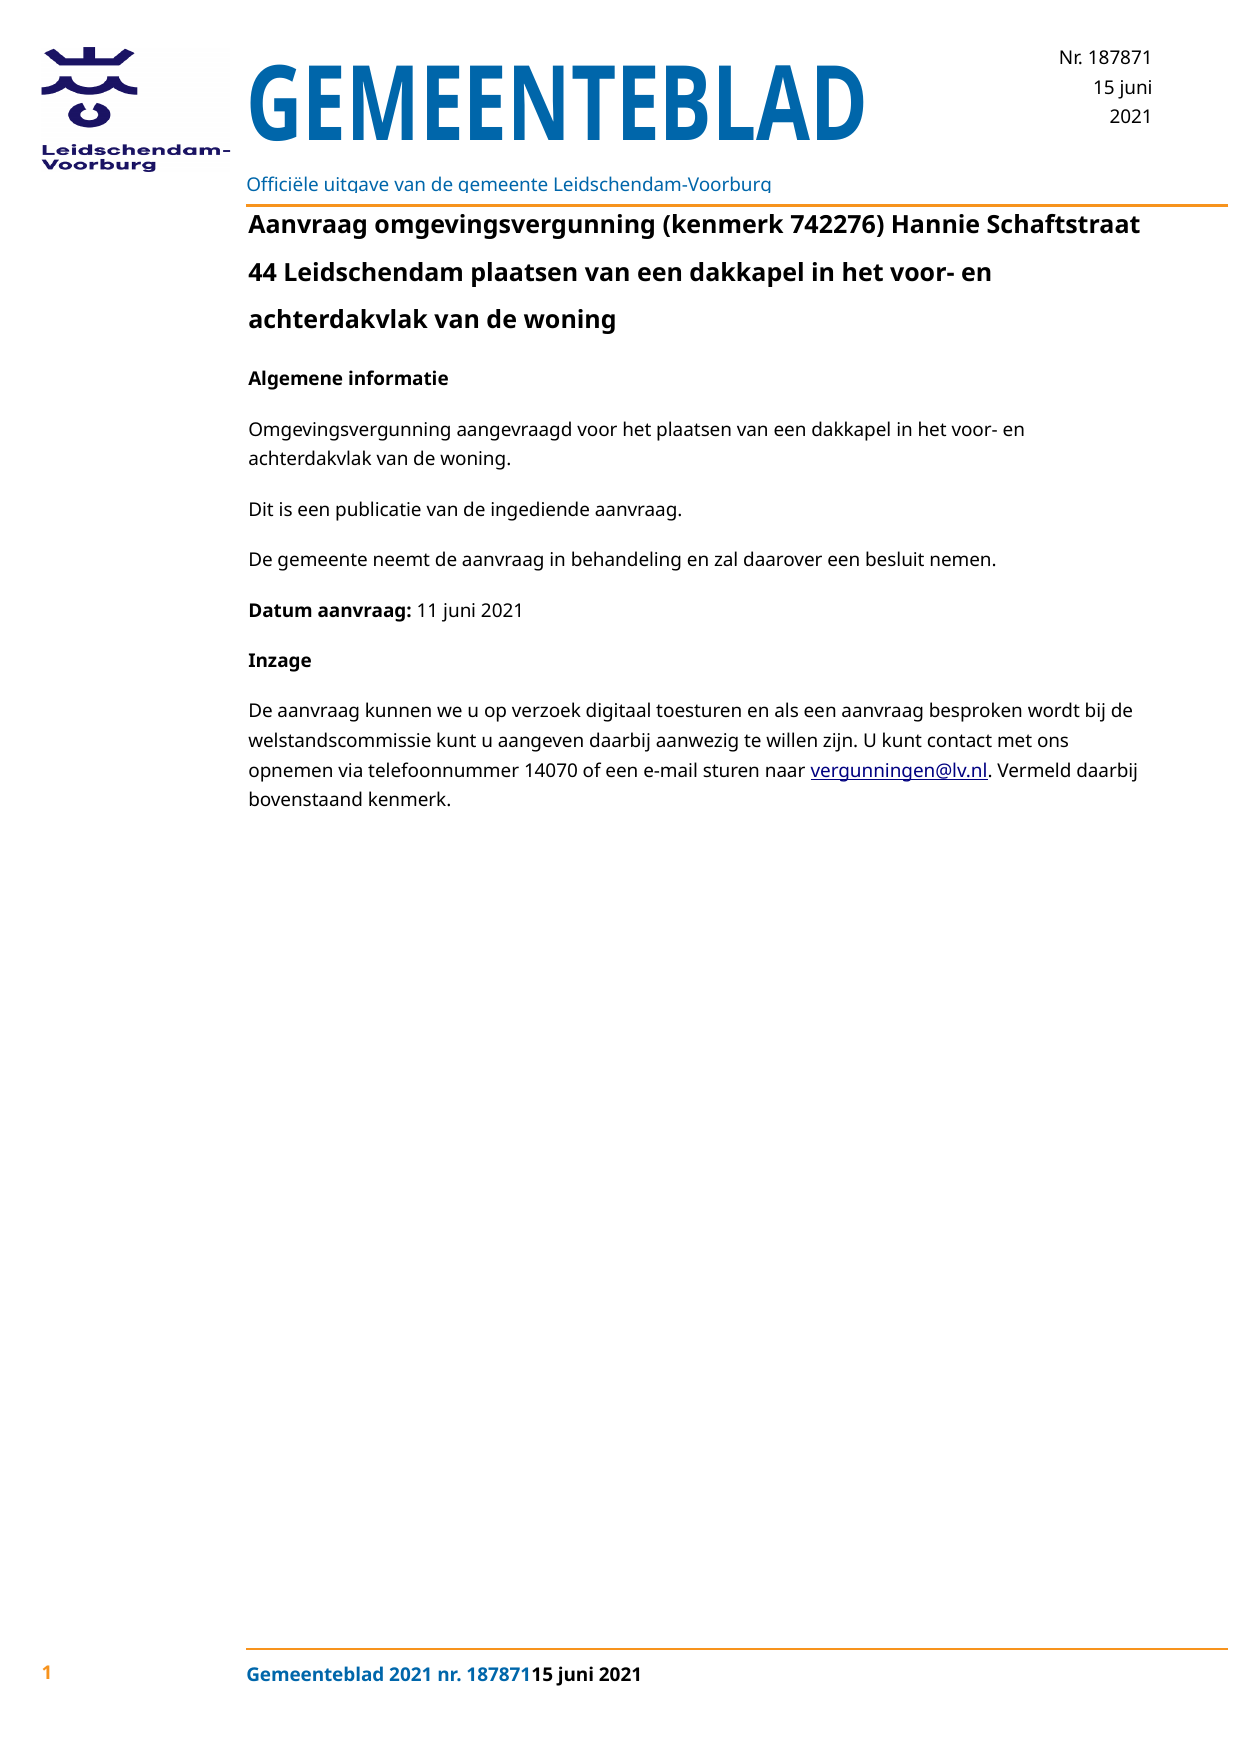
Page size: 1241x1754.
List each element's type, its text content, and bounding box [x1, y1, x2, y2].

text Inzage [248, 647, 1152, 673]
picture [41, 47, 231, 172]
text Datum aanvraag: 11 juni 2021 [248, 597, 1152, 622]
text Aanvraag omgevingsvergunning (kenmerk 742276) Hannie Schaftstraat 44 Leidschendam plaatsen van een dakkapel in het voor- en achterdakvlak van de woning [248, 207, 1152, 336]
text De aanvraag kunnen we u op verzoek digitaal toesturen en als een aanvraag besproken wordt bij de welstandscommissie kunt u aangeven daarbij aanwezig te willen zijn. U kunt contact met ons opnemen via telefoonnummer 14070 of een e-mail sturen naar vergunningen@lv.nl. Vermeld daarbij bovenstaand kenmerk. [248, 698, 1152, 812]
text De gemeente neemt de aanvraag in behandeling en zal daarover een besluit nemen. [248, 546, 1152, 572]
text Omgevingsvergunning aangevraagd voor het plaatsen van een dakkapel in het voor- en achterdakvlak van de woning. [248, 416, 1152, 471]
text Dit is een publicatie van de ingediende aanvraag. [248, 496, 1152, 522]
text Algemene informatie [248, 366, 1152, 391]
